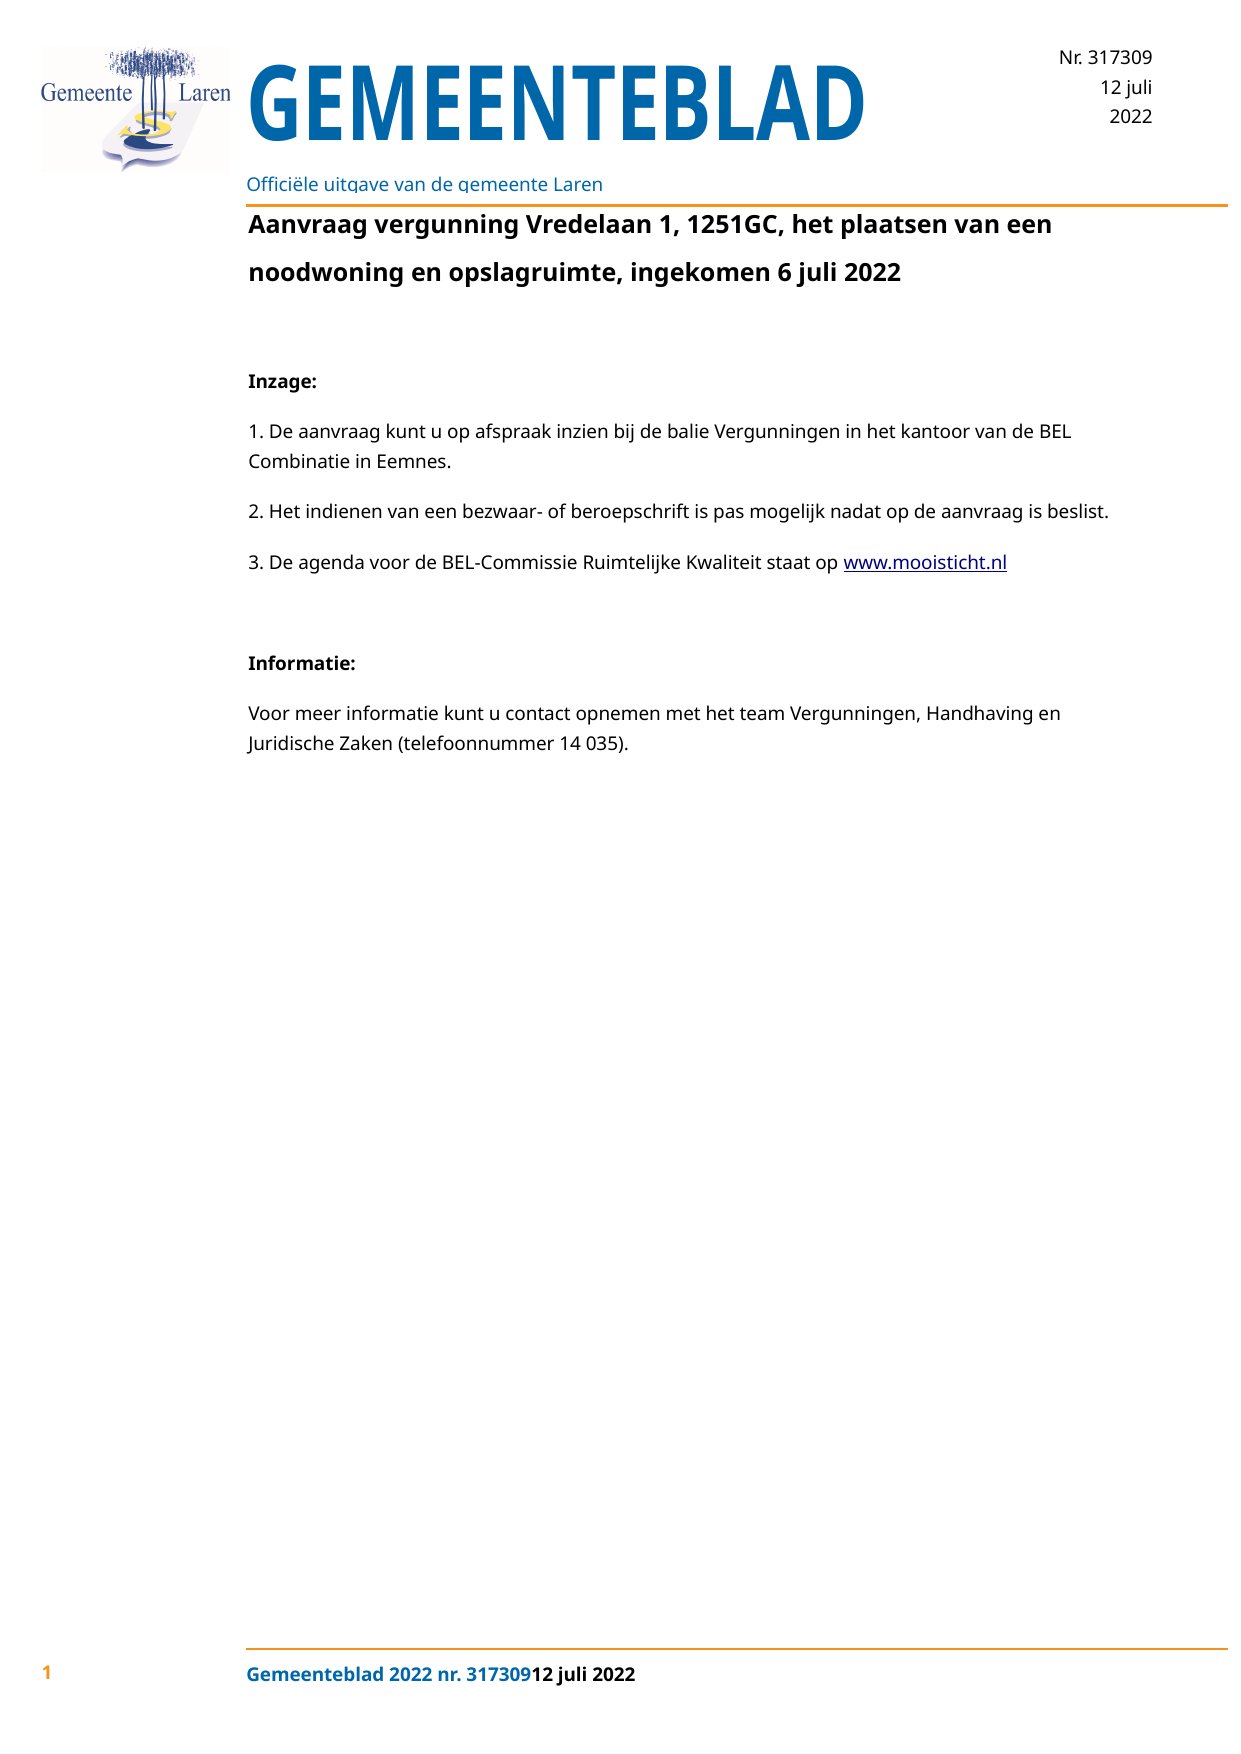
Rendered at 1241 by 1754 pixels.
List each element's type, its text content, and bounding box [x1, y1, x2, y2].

text Inzage: [248, 368, 1152, 394]
text 3. De agenda voor de BEL-Commissie Ruimtelijke Kwaliteit staat op www.mooisticht.nl [248, 549, 1152, 575]
picture [41, 47, 231, 172]
text Voor meer informatie kunt u contact opnemen met het team Vergunningen, Handhaving en Juridische Zaken (telefoonnummer 14 035). [248, 700, 1152, 756]
text 2. Het indienen van een bezwaar- of beroepschrift is pas mogelijk nadat op de aanvraag is beslist. [248, 499, 1152, 524]
text 1. De aanvraag kunt u op afspraak inzien bij de balie Vergunningen in het kantoor van de BEL Combinatie in Eemnes. [248, 419, 1152, 474]
text Aanvraag vergunning Vredelaan 1, 1251GC, het plaatsen van een noodwoning en opslagruimte, ingekomen 6 juli 2022 [248, 207, 1152, 288]
text Informatie: [248, 650, 1152, 676]
